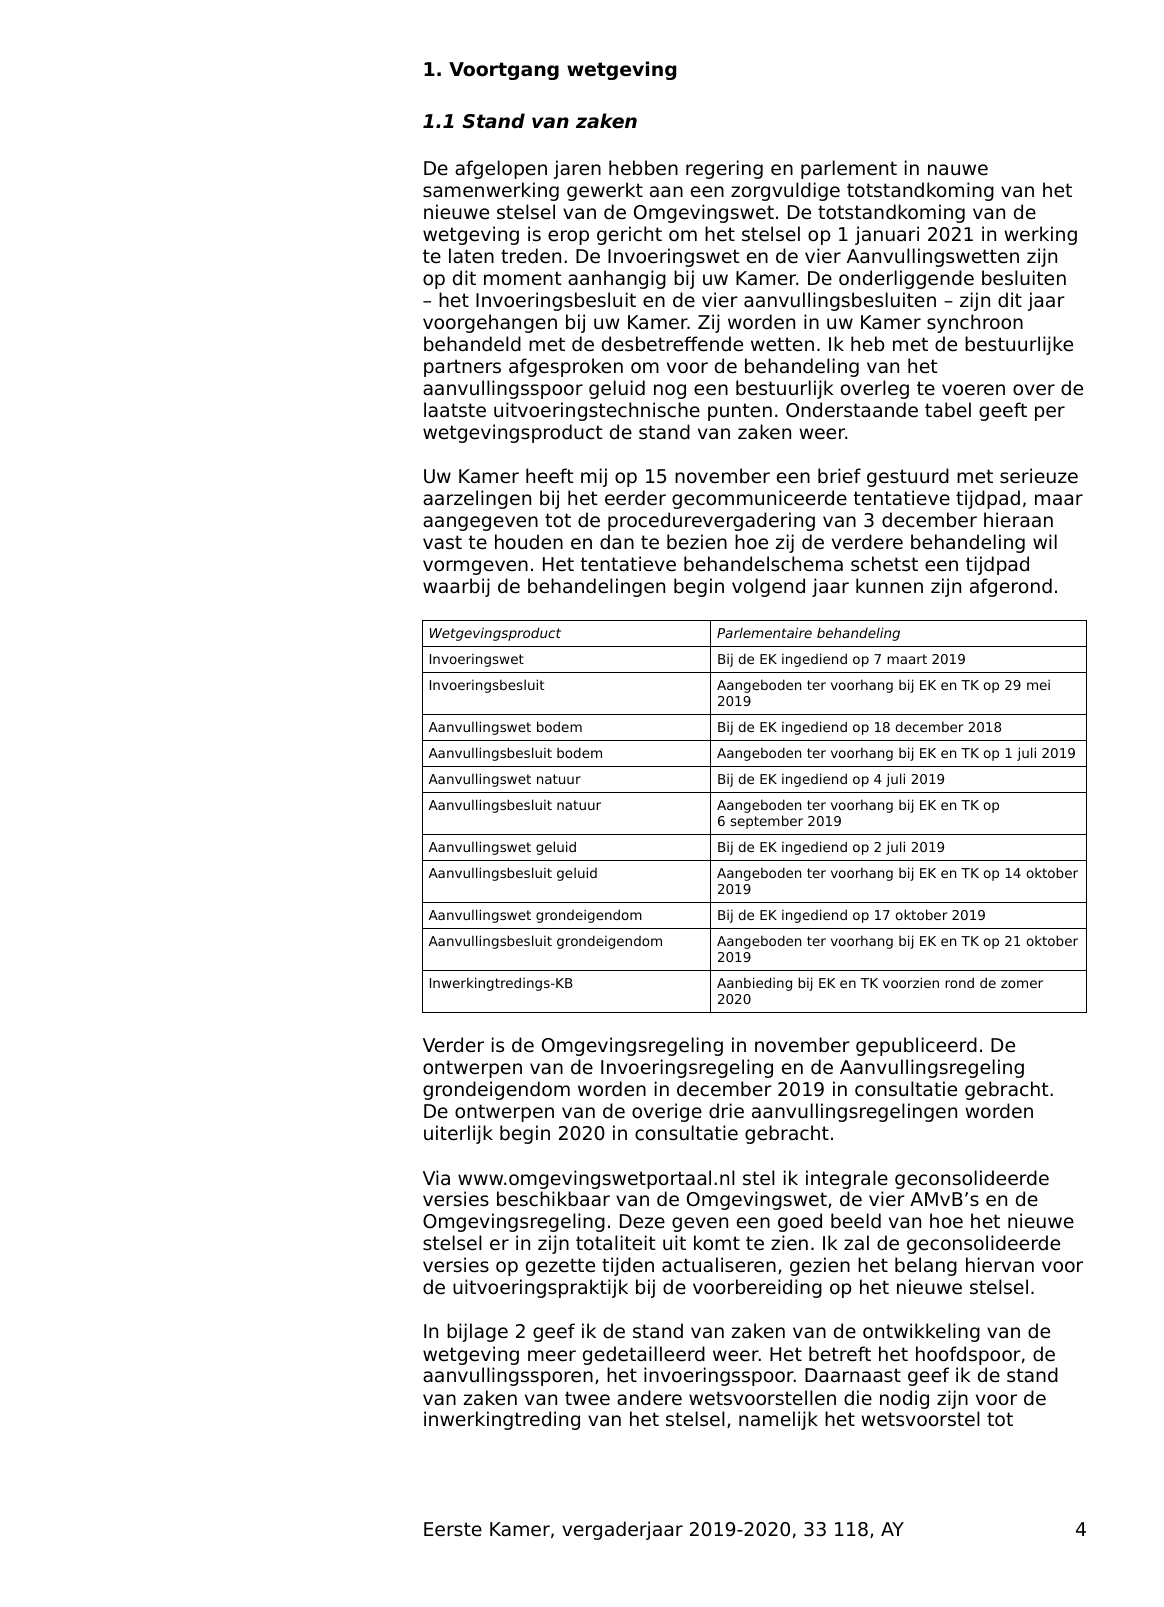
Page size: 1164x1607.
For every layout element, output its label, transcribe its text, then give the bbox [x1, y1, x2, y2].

table_cell Aanbieding bij EK en TK voorzien rond de zomer 2020 [711, 971, 1086, 1012]
subtitle 1. Voortgang wetgeving [422, 59, 1087, 81]
table_cell Aanvullingswet grondeigendom [423, 903, 710, 928]
table_cell Inwerkingtredings-KB [423, 971, 710, 1012]
table_cell Aangeboden ter voorhang bij EK en TK op 1 juli 2019 [711, 741, 1086, 766]
text Verder is de Omgevingsregeling in november gepubliceerd. De ontwerpen van de Invoeringsregeling en de Aanvullingsregeling grondeigendom worden in december 2019 in consultatie gebracht. De ontwerpen van de overige drie aanvullingsregelingen worden uiterlijk begin 2020 in consultatie gebracht. [422, 1035, 1087, 1145]
table_cell Bij de EK ingediend op 4 juli 2019 [711, 767, 1086, 792]
table_cell Aangeboden ter voorhang bij EK en TK op 21 oktober 2019 [711, 929, 1086, 970]
table_cell Aanvullingswet geluid [423, 835, 710, 860]
text Uw Kamer heeft mij op 15 november een brief gestuurd met serieuze aarzelingen bij het eerder gecommuniceerde tentatieve tijdpad, maar aangegeven tot de procedurevergadering van 3 december hieraan vast te houden en dan te bezien hoe zij de verdere behandeling wil vormgeven. Het tentatieve behandelschema schetst een tijdpad waarbij de behandelingen begin volgend jaar kunnen zijn afgerond. [422, 466, 1087, 598]
table_cell Aanvullingsbesluit bodem [423, 741, 710, 766]
text In bijlage 2 geef ik de stand van zaken van de ontwikkeling van de wetgeving meer gedetailleerd weer. Het betreft het hoofdspoor, de aanvullingssporen, het invoeringsspoor. Daarnaast geef ik de stand van zaken van twee andere wetsvoorstellen die nodig zijn voor de inwerkingtreding van het stelsel, namelijk het wetsvoorstel tot [422, 1321, 1087, 1431]
table_cell Aanvullingsbesluit grondeigendom [423, 929, 710, 970]
table_cell Aangeboden ter voorhang bij EK en TK op 6 september 2019 [711, 793, 1086, 834]
table_cell Invoeringswet [423, 647, 710, 672]
text De afgelopen jaren hebben regering en parlement in nauwe samenwerking gewerkt aan een zorgvuldige totstandkoming van het nieuwe stelsel van de Omgevingswet. De totstandkoming van de wetgeving is erop gericht om het stelsel op 1 januari 2021 in werking te laten treden. De Invoeringswet en de vier Aanvullingswetten zijn op dit moment aanhangig bij uw Kamer. De onderliggende besluiten – het Invoeringsbesluit en de vier aanvullingsbesluiten – zijn dit jaar voorgehangen bij uw Kamer. Zij worden in uw Kamer synchroon behandeld met de desbetreffende wetten. Ik heb met de bestuurlijke partners afgesproken om voor de behandeling van het aanvullingsspoor geluid nog een bestuurlijk overleg te voeren over de laatste uitvoeringstechnische punten. Onderstaande tabel geeft per wetgevingsproduct de stand van zaken weer. [422, 158, 1087, 444]
table_cell Bij de EK ingediend op 17 oktober 2019 [711, 903, 1086, 928]
table_cell Aanvullingsbesluit geluid [423, 861, 710, 902]
table_header Wetgevingsproduct [423, 621, 710, 646]
table_cell Bij de EK ingediend op 2 juli 2019 [711, 835, 1086, 860]
table_cell Aangeboden ter voorhang bij EK en TK op 29 mei 2019 [711, 673, 1086, 714]
table_cell Aanvullingsbesluit natuur [423, 793, 710, 834]
table_cell Bij de EK ingediend op 7 maart 2019 [711, 647, 1086, 672]
table_header Parlementaire behandeling [711, 621, 1086, 646]
table_cell Aanvullingswet natuur [423, 767, 710, 792]
text Via www.omgevingswetportaal.nl stel ik integrale geconsolideerde versies beschikbaar van de Omgevingswet, de vier AMvB’s en de Omgevingsregeling. Deze geven een goed beeld van hoe het nieuwe stelsel er in zijn totaliteit uit komt te zien. Ik zal de geconsolideerde versies op gezette tijden actualiseren, gezien het belang hiervan voor de uitvoeringspraktijk bij de voorbereiding op het nieuwe stelsel. [422, 1167, 1087, 1299]
table_cell Invoeringsbesluit [423, 673, 710, 714]
table_cell Bij de EK ingediend op 18 december 2018 [711, 715, 1086, 740]
table_cell Aanvullingswet bodem [423, 715, 710, 740]
subtitle 1.1 Stand van zaken [422, 111, 1087, 133]
table_cell Aangeboden ter voorhang bij EK en TK op 14 oktober 2019 [711, 861, 1086, 902]
